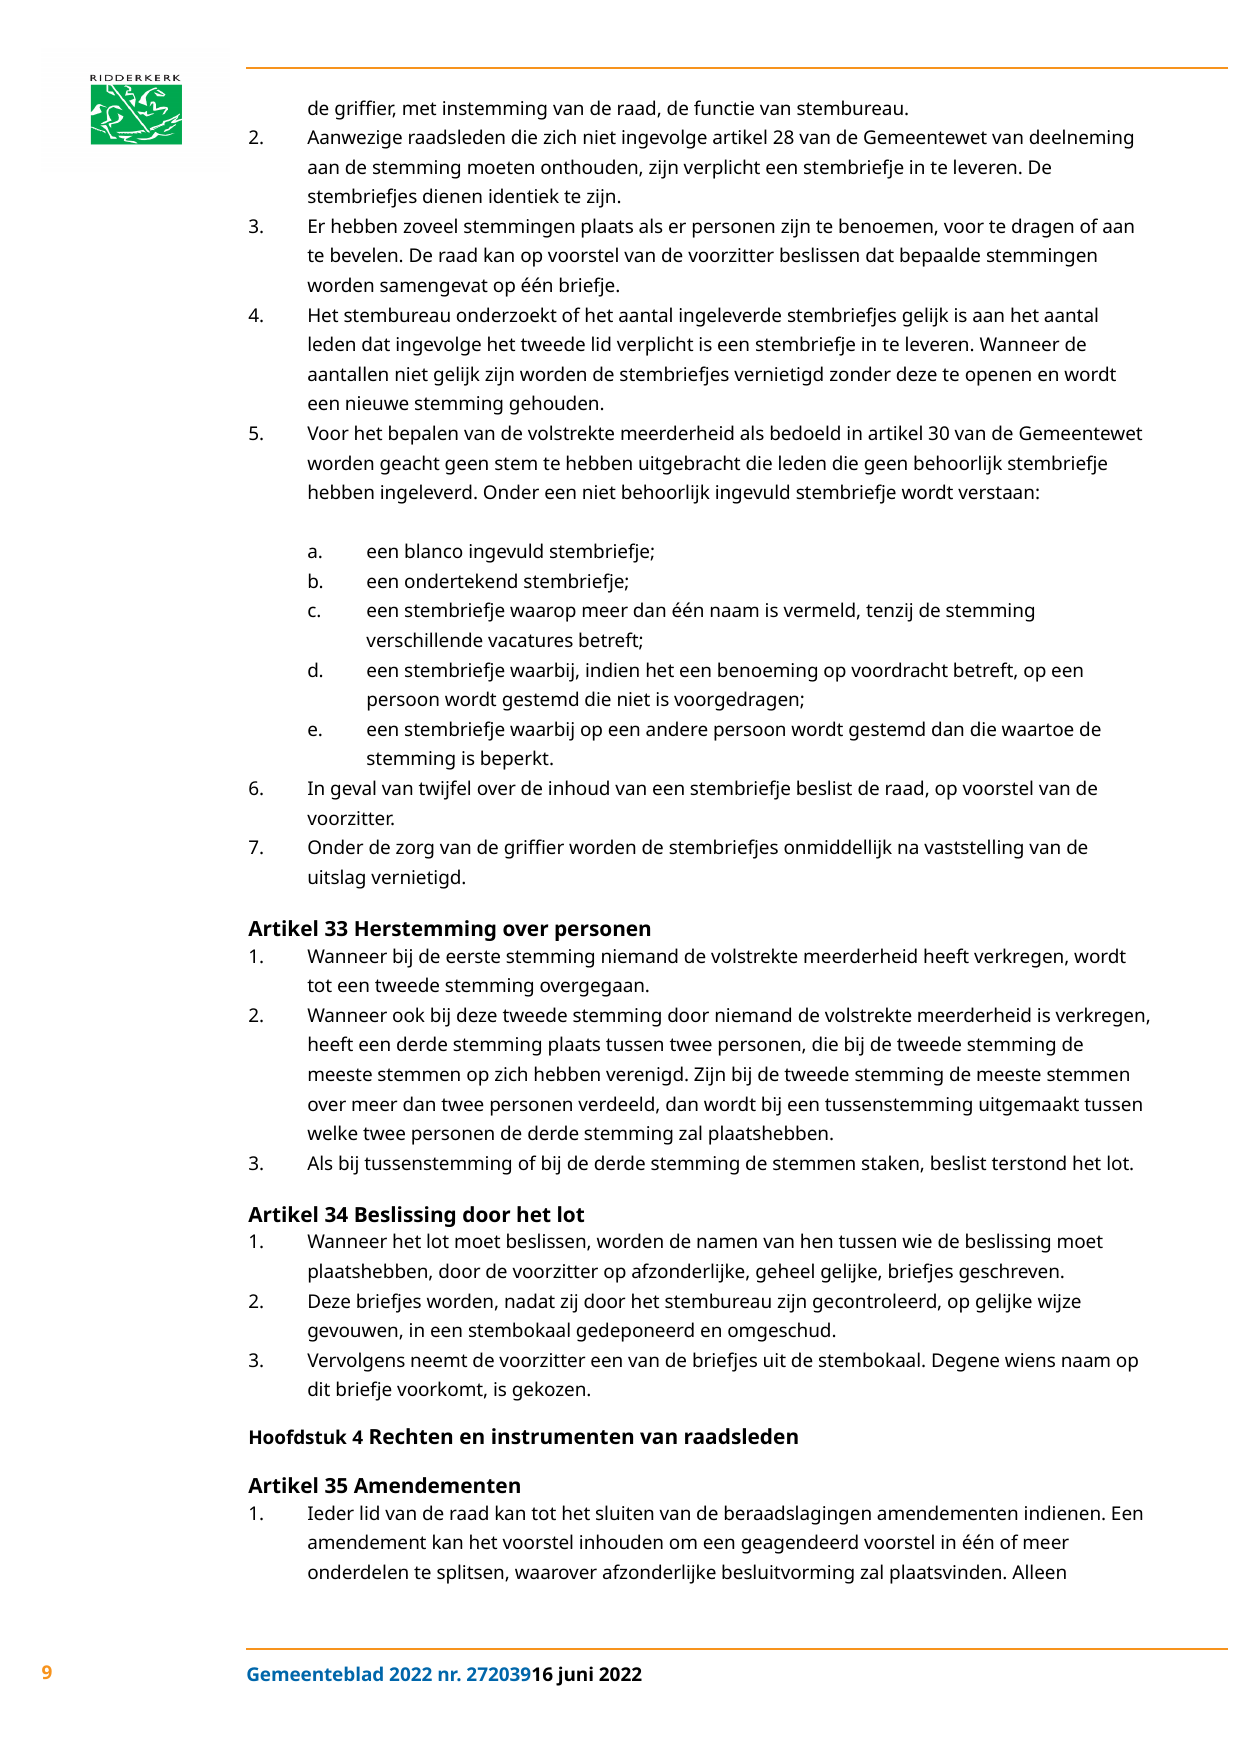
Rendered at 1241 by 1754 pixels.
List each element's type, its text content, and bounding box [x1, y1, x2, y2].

list Wanneer bij de eerste stemming niemand de volstrekte meerderheid heeft verkregen, wordt tot een tweede stemming overgegaan. [248, 943, 1152, 998]
text Hoofdstuk 4 Rechten en instrumenten van raadsleden [248, 1422, 1152, 1451]
list een ondertekend stembriefje; [307, 568, 1152, 594]
list een stembriefje waarop meer dan één naam is vermeld, tenzij de stemming verschillende vacatures betreft; [307, 598, 1152, 653]
text Artikel 35 Amendementen [248, 1472, 1152, 1500]
list een stembriefje waarbij, indien het een benoeming op voordracht betreft, op een persoon wordt gestemd die niet is voorgedragen; [307, 657, 1152, 712]
list Ieder lid van de raad kan tot het sluiten van de beraadslagingen amendementen indienen. Een amendement kan het voorstel inhouden om een geagendeerd voorstel in één of meer onderdelen te splitsen, waarover afzonderlijke besluitvorming zal plaatsvinden. Alleen [248, 1500, 1152, 1585]
list Het stembureau onderzoekt of het aantal ingeleverde stembriefjes gelijk is aan het aantal leden dat ingevolge het tweede lid verplicht is een stembriefje in te leveren. Wanneer de aantallen niet gelijk zijn worden de stembriefjes vernietigd zonder deze te openen en wordt een nieuwe stemming gehouden. [248, 302, 1152, 416]
list Vervolgens neemt de voorzitter een van de briefjes uit de stembokaal. Degene wiens naam op dit briefje voorkomt, is gekozen. [248, 1347, 1152, 1402]
list Als bij tussenstemming of bij de derde stemming de stemmen staken, beslist terstond het lot. [248, 1150, 1152, 1176]
list Aanwezige raadsleden die zich niet ingevolge artikel 28 van de Gemeentewet van deelneming aan de stemming moeten onthouden, zijn verplicht een stembriefje in te leveren. De stembriefjes dienen identiek te zijn. [248, 124, 1152, 209]
list de griffier, met instemming van de raad, de functie van stembureau. [248, 95, 1152, 121]
list Er hebben zoveel stemmingen plaats als er personen zijn te benoemen, voor te dragen of aan te bevelen. De raad kan op voorstel van de voorzitter beslissen dat bepaalde stemmingen worden samengevat op één briefje. [248, 213, 1152, 298]
list Wanneer het lot moet beslissen, worden de namen van hen tussen wie de beslissing moet plaatshebben, door de voorzitter op afzonderlijke, geheel gelijke, briefjes geschreven. [248, 1229, 1152, 1284]
list Wanneer ook bij deze tweede stemming door niemand de volstrekte meerderheid is verkregen, heeft een derde stemming plaats tussen twee personen, die bij de tweede stemming de meeste stemmen op zich hebben verenigd. Zijn bij de tweede stemming de meeste stemmen over meer dan twee personen verdeeld, dan wordt bij een tussenstemming uitgemaakt tussen welke twee personen de derde stemming zal plaatshebben. [248, 1002, 1152, 1146]
list Voor het bepalen van de volstrekte meerderheid als bedoeld in artikel 30 van de Gemeentewet worden geacht geen stem te hebben uitgebracht die leden die geen behoorlijk stembriefje hebben ingeleverd. Onder een niet behoorlijk ingevuld stembriefje wordt verstaan: [248, 420, 1152, 505]
list een blanco ingevuld stembriefje; [307, 538, 1152, 564]
text Artikel 33 Herstemming over personen [248, 914, 1152, 943]
list Deze briefjes worden, nadat zij door het stembureau zijn gecontroleerd, op gelijke wijze gevouwen, in een stembokaal gedeponeerd en omgeschud. [248, 1288, 1152, 1343]
list een stembriefje waarbij op een andere persoon wordt gestemd dan die waartoe de stemming is beperkt. [307, 716, 1152, 771]
list Onder de zorg van de griffier worden de stembriefjes onmiddellijk na vaststelling van de uitslag vernietigd. [248, 834, 1152, 890]
list In geval van twijfel over de inhoud van een stembriefje beslist de raad, op voorstel van de voorzitter. [248, 775, 1152, 831]
text Artikel 34 Beslissing door het lot [248, 1200, 1152, 1229]
picture [41, 47, 231, 172]
